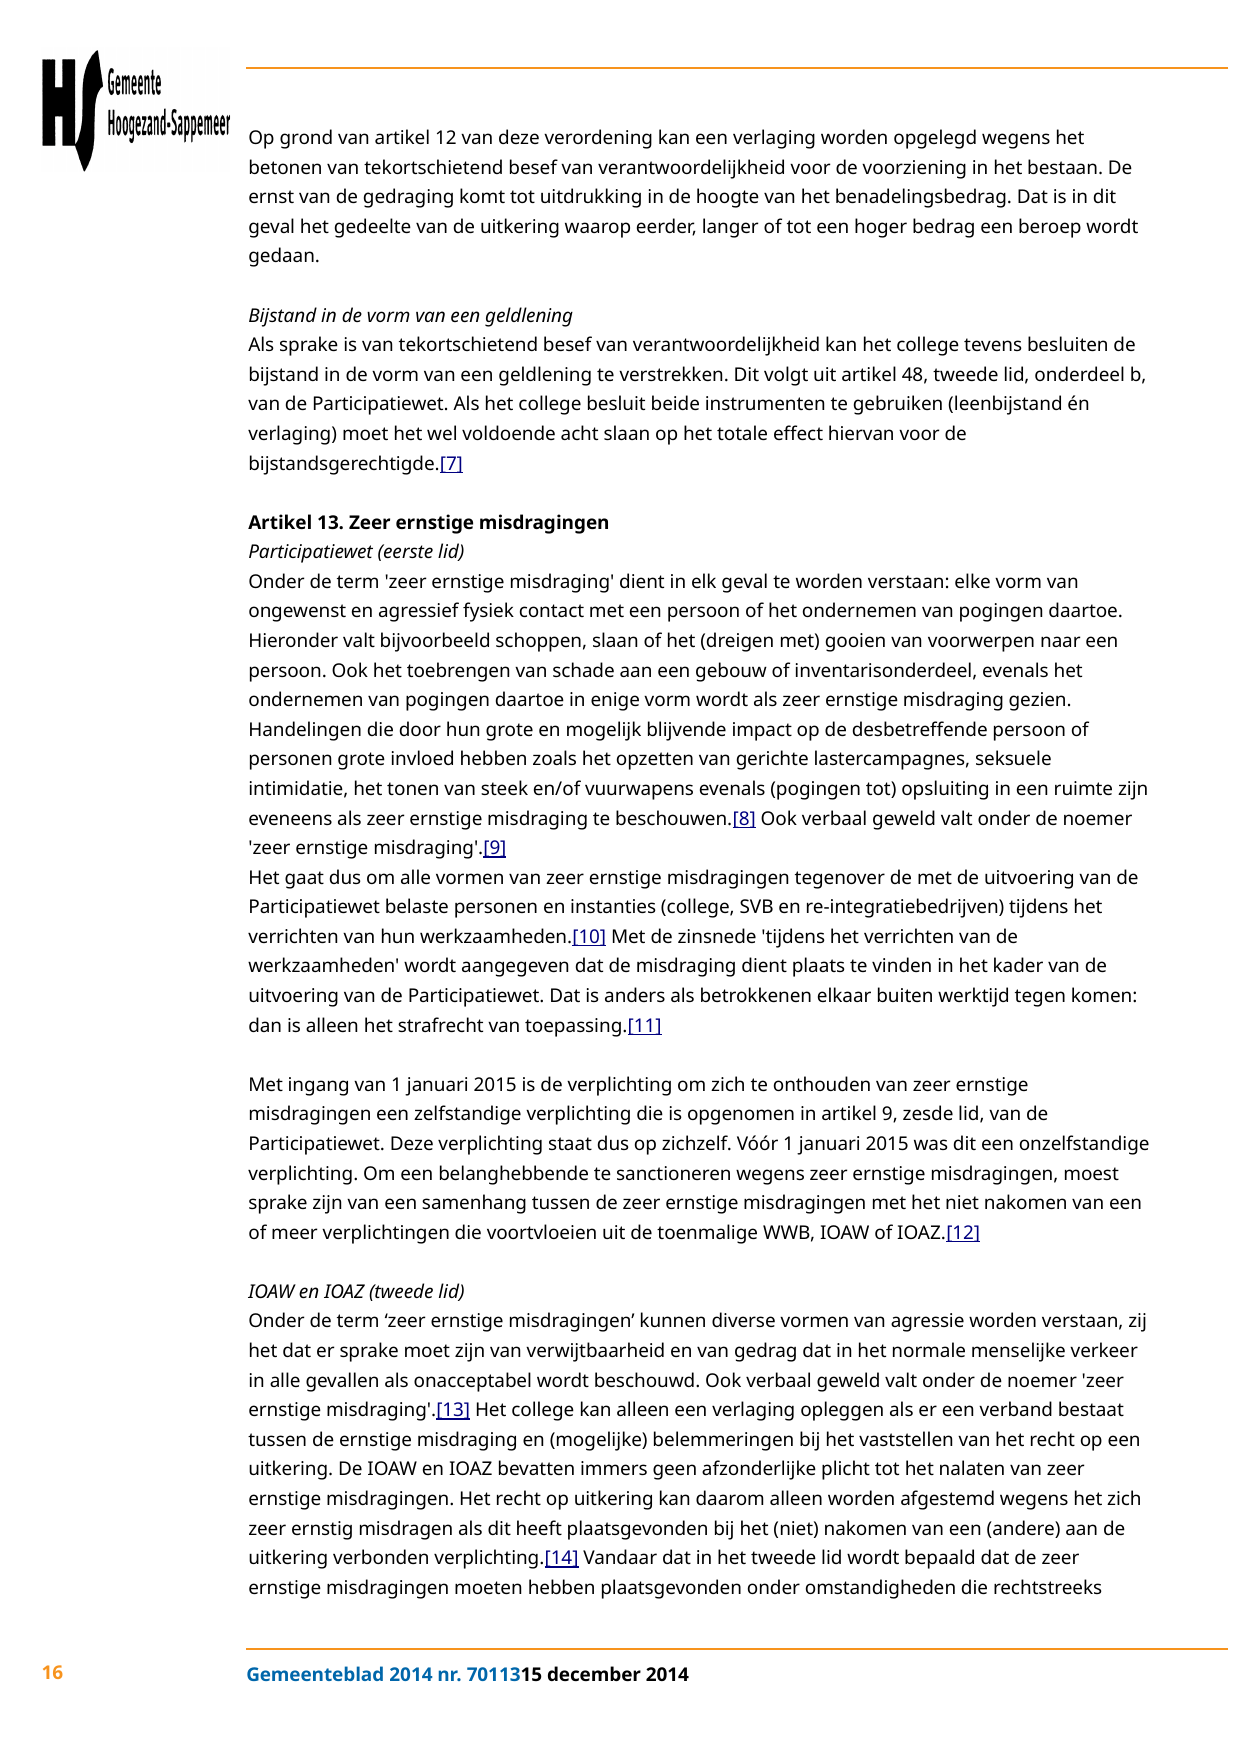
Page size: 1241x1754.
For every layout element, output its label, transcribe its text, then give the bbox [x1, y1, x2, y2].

text Onder de term 'zeer ernstige misdraging' dient in elk geval te worden verstaan: elke vorm van ongewenst en agressief fysiek contact met een persoon of het ondernemen van pogingen daartoe. Hieronder valt bijvoorbeeld schoppen, slaan of het (dreigen met) gooien van voorwerpen naar een persoon. Ook het toebrengen van schade aan een gebouw of inventarisonderdeel, evenals het ondernemen van pogingen daartoe in enige vorm wordt als zeer ernstige misdraging gezien. Handelingen die door hun grote en mogelijk blijvende impact op de desbetreffende persoon of personen grote invloed hebben zoals het opzetten van gerichte lastercampagnes, seksuele intimidatie, het tonen van steek en/of vuurwapens evenals (pogingen tot) opsluiting in een ruimte zijn eveneens als zeer ernstige misdraging te beschouwen.[8] Ook verbaal geweld valt onder de noemer 'zeer ernstige misdraging'.[9] [248, 568, 1152, 860]
text Het gaat dus om alle vormen van zeer ernstige misdragingen tegenover de met de uitvoering van de Participatiewet belaste personen en instanties (college, SVB en re-integratiebedrijven) tijdens het verrichten van hun werkzaamheden.[10] Met de zinsnede 'tijdens het verrichten van de werkzaamheden' wordt aangegeven dat de misdraging dient plaats te vinden in het kader van de uitvoering van de Participatiewet. Dat is anders als betrokkenen elkaar buiten werktijd tegen komen: dan is alleen het strafrecht van toepassing.[11] [248, 864, 1152, 1038]
text Op grond van artikel 12 van deze verordening kan een verlaging worden opgelegd wegens het betonen van tekortschietend besef van verantwoordelijkheid voor de voorziening in het bestaan. De ernst van de gedraging komt tot uitdrukking in de hoogte van het benadelingsbedrag. Dat is in dit geval het gedeelte van de uitkering waarop eerder, langer of tot een hoger bedrag een beroep wordt gedaan. [248, 124, 1152, 268]
picture [41, 47, 231, 172]
text Bijstand in de vorm van een geldlening [248, 302, 1152, 328]
text Als sprake is van tekortschietend besef van verantwoordelijkheid kan het college tevens besluiten de bijstand in de vorm van een geldlening te verstrekken. Dit volgt uit artikel 48, tweede lid, onderdeel b, van de Participatiewet. Als het college besluit beide instrumenten te gebruiken (leenbijstand én verlaging) moet het wel voldoende acht slaan op het totale effect hiervan voor de bijstandsgerechtigde.[7] [248, 331, 1152, 476]
text Participatiewet (eerste lid) [248, 538, 1152, 564]
text Artikel 13. Zeer ernstige misdragingen [248, 509, 1152, 535]
text IOAW en IOAZ (tweede lid) [248, 1278, 1152, 1304]
text Met ingang van 1 januari 2015 is de verplichting om zich te onthouden van zeer ernstige misdragingen een zelfstandige verplichting die is opgenomen in artikel 9, zesde lid, van de Participatiewet. Deze verplichting staat dus op zichzelf. Vóór 1 januari 2015 was dit een onzelfstandige verplichting. Om een belanghebbende te sanctioneren wegens zeer ernstige misdragingen, moest sprake zijn van een samenhang tussen de zeer ernstige misdragingen met het niet nakomen van een of meer verplichtingen die voortvloeien uit de toenmalige WWB, IOAW of IOAZ.[12] [248, 1071, 1152, 1245]
text Onder de term ‘zeer ernstige misdragingen’ kunnen diverse vormen van agressie worden verstaan, zij het dat er sprake moet zijn van verwijtbaarheid en van gedrag dat in het normale menselijke verkeer in alle gevallen als onacceptabel wordt beschouwd. Ook verbaal geweld valt onder de noemer 'zeer ernstige misdraging'.[13] Het college kan alleen een verlaging opleggen als er een verband bestaat tussen de ernstige misdraging en (mogelijke) belemmeringen bij het vaststellen van het recht op een uitkering. De IOAW en IOAZ bevatten immers geen afzonderlijke plicht tot het nalaten van zeer ernstige misdragingen. Het recht op uitkering kan daarom alleen worden afgestemd wegens het zich zeer ernstig misdragen als dit heeft plaatsgevonden bij het (niet) nakomen van een (andere) aan de uitkering verbonden verplichting.[14] Vandaar dat in het tweede lid wordt bepaald dat de zeer ernstige misdragingen moeten hebben plaatsgevonden onder omstandigheden die rechtstreeks [248, 1308, 1152, 1600]
